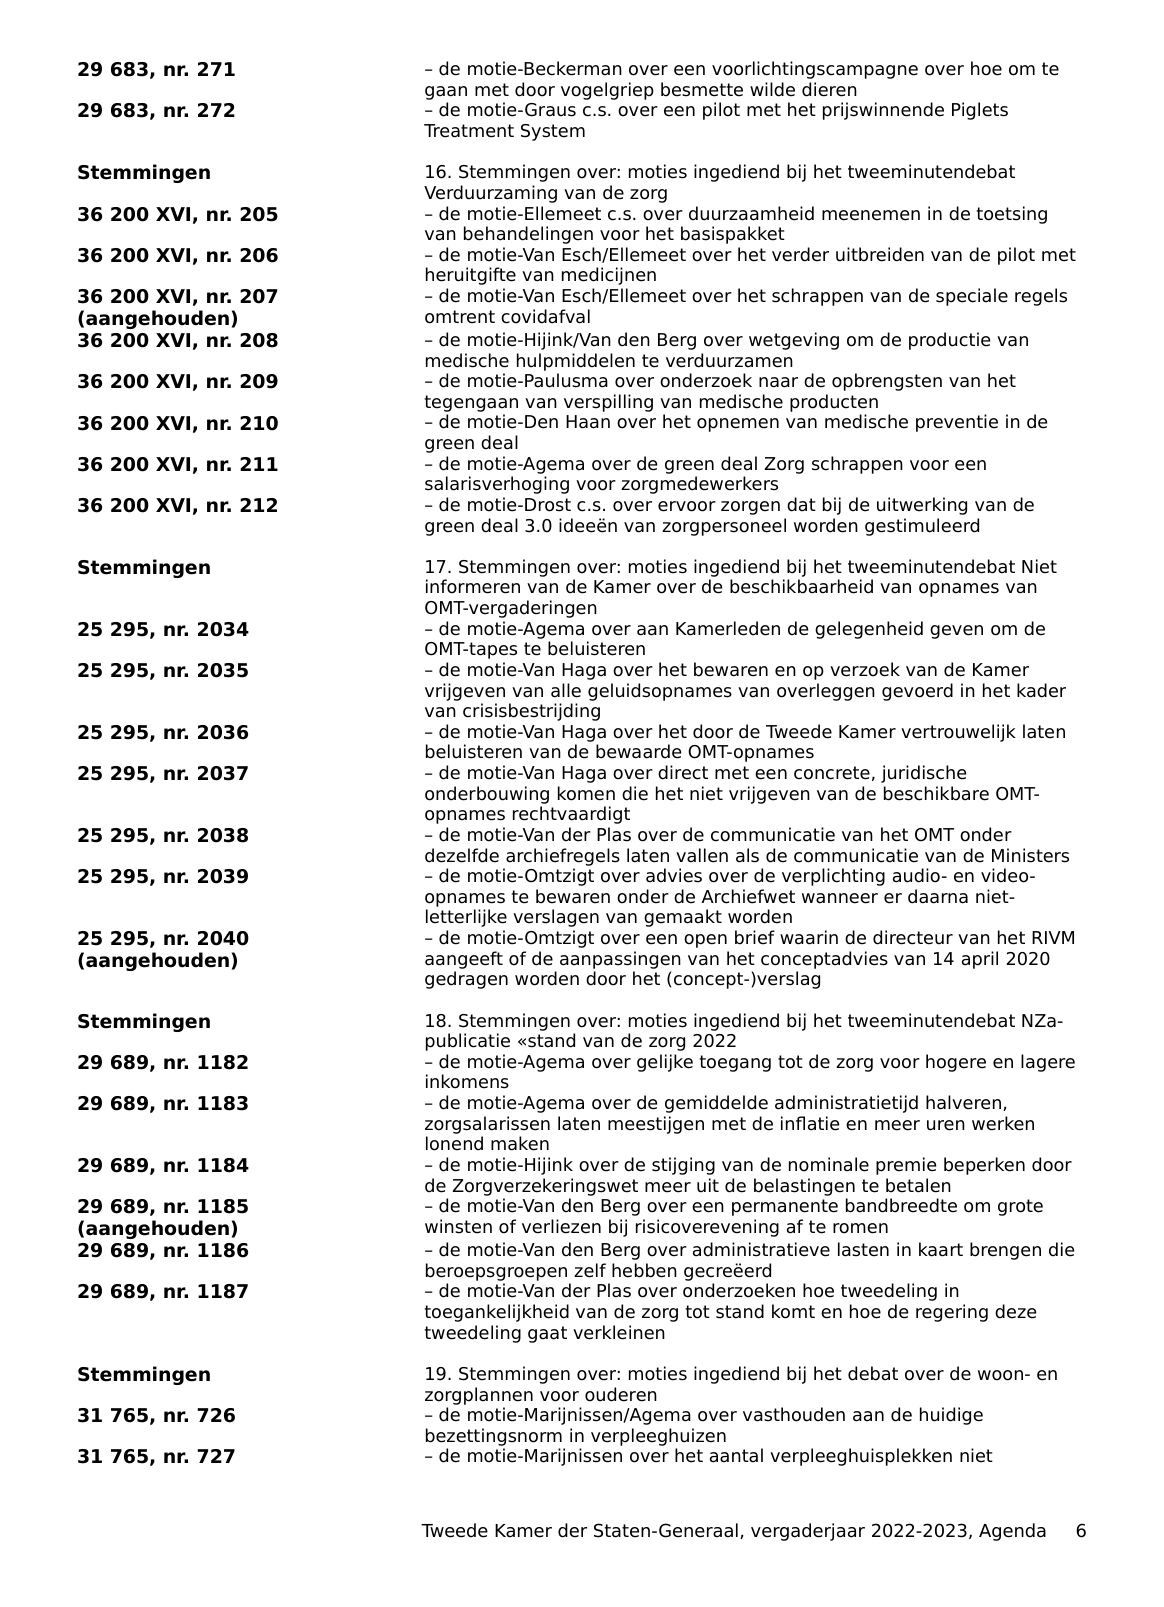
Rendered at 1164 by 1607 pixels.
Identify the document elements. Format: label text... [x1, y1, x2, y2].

table_cell [401, 454, 418, 495]
table_cell – de motie-Van den Berg over een permanente bandbreedte om grote winsten of verliezen bij risicoverevening af te romen [418, 1196, 1087, 1240]
table_cell – de motie-Beckerman over een voorlichtingscampagne over hoe om te gaan met door vogelgriep besmette wilde dieren [418, 59, 1087, 100]
table_cell [401, 866, 418, 928]
table_cell – de motie-Agema over de gemiddelde administratietijd halveren, zorgsalarissen laten meestijgen met de inflatie en meer uren werken lonend maken [418, 1093, 1087, 1155]
table_cell – de motie-Marijnissen over het aantal verpleeghuisplekken niet [418, 1446, 1087, 1468]
table_cell – de motie-Van der Plas over de communicatie van het OMT onder dezelfde archiefregels laten vallen als de communicatie van de Ministers [418, 825, 1087, 866]
table_cell 18. Stemmingen over: moties ingediend bij het tweeminutendebat NZa-publicatie «stand van de zorg 2022 [418, 1011, 1087, 1052]
table_cell [401, 59, 418, 100]
table_cell [401, 990, 418, 1011]
table_cell – de motie-Marijnissen/Agema over vasthouden aan de huidige bezettingsnorm in verpleeghuizen [418, 1405, 1087, 1446]
table_cell – de motie-Van der Plas over onderzoeken hoe tweedeling in toegankelijkheid van de zorg tot stand komt en hoe de regering deze tweedeling gaat verkleinen [418, 1281, 1087, 1343]
table_cell 29 683, nr. 271 [77, 59, 401, 100]
table_cell [401, 660, 418, 722]
table_cell 25 295, nr. 2037 [77, 763, 401, 825]
table_cell [418, 990, 1087, 1011]
table_cell Stemmingen [77, 1011, 401, 1052]
table_cell [401, 536, 418, 557]
table_cell 29 689, nr. 1182 [77, 1052, 401, 1093]
table_cell [401, 722, 418, 763]
table_cell [401, 495, 418, 536]
table_cell [401, 162, 418, 203]
table_cell 36 200 XVI, nr. 207 (aangehouden) [77, 286, 401, 330]
table_cell 25 295, nr. 2035 [77, 660, 401, 722]
table_cell 31 765, nr. 727 [77, 1446, 401, 1468]
table_cell 29 689, nr. 1187 [77, 1281, 401, 1343]
table_cell [401, 371, 418, 412]
table_cell [401, 1052, 418, 1093]
table_cell 17. Stemmingen over: moties ingediend bij het tweeminutendebat Niet informeren van de Kamer over de beschikbaarheid van opnames van OMT-vergaderingen [418, 557, 1087, 619]
table_cell [401, 204, 418, 245]
table_cell [77, 990, 401, 1011]
table_cell [401, 413, 418, 454]
table_cell [401, 619, 418, 660]
table_cell [401, 100, 418, 142]
table_cell 31 765, nr. 726 [77, 1405, 401, 1446]
table_cell 25 295, nr. 2034 [77, 619, 401, 660]
table_cell – de motie-Agema over aan Kamerleden de gelegenheid geven om de OMT-tapes te beluisteren [418, 619, 1087, 660]
table_cell [401, 330, 418, 371]
table_cell – de motie-Van Esch/Ellemeet over het schrappen van de speciale regels omtrent covidafval [418, 286, 1087, 330]
table_cell [401, 1011, 418, 1052]
table_cell [401, 142, 418, 162]
table_cell – de motie-Den Haan over het opnemen van medische preventie in de green deal [418, 413, 1087, 454]
table_cell [401, 557, 418, 619]
table_cell Stemmingen [77, 162, 401, 203]
table_cell [401, 286, 418, 330]
table_cell 29 689, nr. 1184 [77, 1155, 401, 1196]
table_cell [401, 763, 418, 825]
table_cell 16. Stemmingen over: moties ingediend bij het tweeminutendebat Verduurzaming van de zorg [418, 162, 1087, 203]
table_cell – de motie-Paulusma over onderzoek naar de opbrengsten van het tegengaan van verspilling van medische producten [418, 371, 1087, 412]
table_cell – de motie-Agema over gelijke toegang tot de zorg voor hogere en lagere inkomens [418, 1052, 1087, 1093]
table_cell [401, 1405, 418, 1446]
table_cell 29 689, nr. 1185 (aangehouden) [77, 1196, 401, 1240]
table_cell – de motie-Van Haga over direct met een concrete, juridische onderbouwing komen die het niet vrijgeven van de beschikbare OMT-opnames rechtvaardigt [418, 763, 1087, 825]
table_cell 29 689, nr. 1183 [77, 1093, 401, 1155]
table_cell 36 200 XVI, nr. 208 [77, 330, 401, 371]
table_cell [401, 1281, 418, 1343]
table_cell 25 295, nr. 2040 (aangehouden) [77, 928, 401, 990]
table_cell [418, 1343, 1087, 1364]
table_cell 29 683, nr. 272 [77, 100, 401, 142]
table_cell 25 295, nr. 2038 [77, 825, 401, 866]
table_cell – de motie-Van Haga over het door de Tweede Kamer vertrouwelijk laten beluisteren van de bewaarde OMT-opnames [418, 722, 1087, 763]
table_cell [401, 1196, 418, 1240]
table_cell [77, 142, 401, 162]
table_cell – de motie-Omtzigt over een open brief waarin de directeur van het RIVM aangeeft of de aanpassingen van het conceptadvies van 14 april 2020 gedragen worden door het (concept-)verslag [418, 928, 1087, 990]
table_cell Stemmingen [77, 557, 401, 619]
table_cell [401, 1446, 418, 1468]
table_cell Stemmingen [77, 1364, 401, 1405]
table_cell [418, 142, 1087, 162]
table_cell [401, 825, 418, 866]
table_cell – de motie-Agema over de green deal Zorg schrappen voor een salarisverhoging voor zorgmedewerkers [418, 454, 1087, 495]
table_cell 25 295, nr. 2036 [77, 722, 401, 763]
table_cell [401, 1343, 418, 1364]
table_cell [401, 1240, 418, 1281]
table_cell [401, 1093, 418, 1155]
table_cell – de motie-Hijink/Van den Berg over wetgeving om de productie van medische hulpmiddelen te verduurzamen [418, 330, 1087, 371]
table_cell – de motie-Graus c.s. over een pilot met het prijswinnende Piglets Treatment System [418, 100, 1087, 142]
table_cell – de motie-Omtzigt over advies over de verplichting audio- en video-opnames te bewaren onder de Archiefwet wanneer er daarna niet-letterlijke verslagen van gemaakt worden [418, 866, 1087, 928]
table_cell 36 200 XVI, nr. 206 [77, 245, 401, 286]
table_cell – de motie-Van den Berg over administratieve lasten in kaart brengen die beroepsgroepen zelf hebben gecreëerd [418, 1240, 1087, 1281]
table_cell 36 200 XVI, nr. 210 [77, 413, 401, 454]
table_cell – de motie-Van Esch/Ellemeet over het verder uitbreiden van de pilot met heruitgifte van medicijnen [418, 245, 1087, 286]
table_cell – de motie-Hijink over de stijging van de nominale premie beperken door de Zorgverzekeringswet meer uit de belastingen te betalen [418, 1155, 1087, 1196]
table_cell [401, 1364, 418, 1405]
table_cell 36 200 XVI, nr. 209 [77, 371, 401, 412]
table_cell 36 200 XVI, nr. 212 [77, 495, 401, 536]
table_cell – de motie-Van Haga over het bewaren en op verzoek van de Kamer vrijgeven van alle geluidsopnames van overleggen gevoerd in het kader van crisisbestrijding [418, 660, 1087, 722]
table_cell 25 295, nr. 2039 [77, 866, 401, 928]
table_cell – de motie-Ellemeet c.s. over duurzaamheid meenemen in de toetsing van behandelingen voor het basispakket [418, 204, 1087, 245]
table_cell [401, 245, 418, 286]
table_cell [401, 1155, 418, 1196]
table_cell 29 689, nr. 1186 [77, 1240, 401, 1281]
table_cell 36 200 XVI, nr. 211 [77, 454, 401, 495]
table_cell 36 200 XVI, nr. 205 [77, 204, 401, 245]
table_cell 19. Stemmingen over: moties ingediend bij het debat over de woon- en zorgplannen voor ouderen [418, 1364, 1087, 1405]
table_cell – de motie-Drost c.s. over ervoor zorgen dat bij de uitwerking van de green deal 3.0 ideeën van zorgpersoneel worden gestimuleerd [418, 495, 1087, 536]
table_cell [77, 536, 401, 557]
table_cell [401, 928, 418, 990]
table_cell [418, 536, 1087, 557]
table_cell [77, 1343, 401, 1364]
